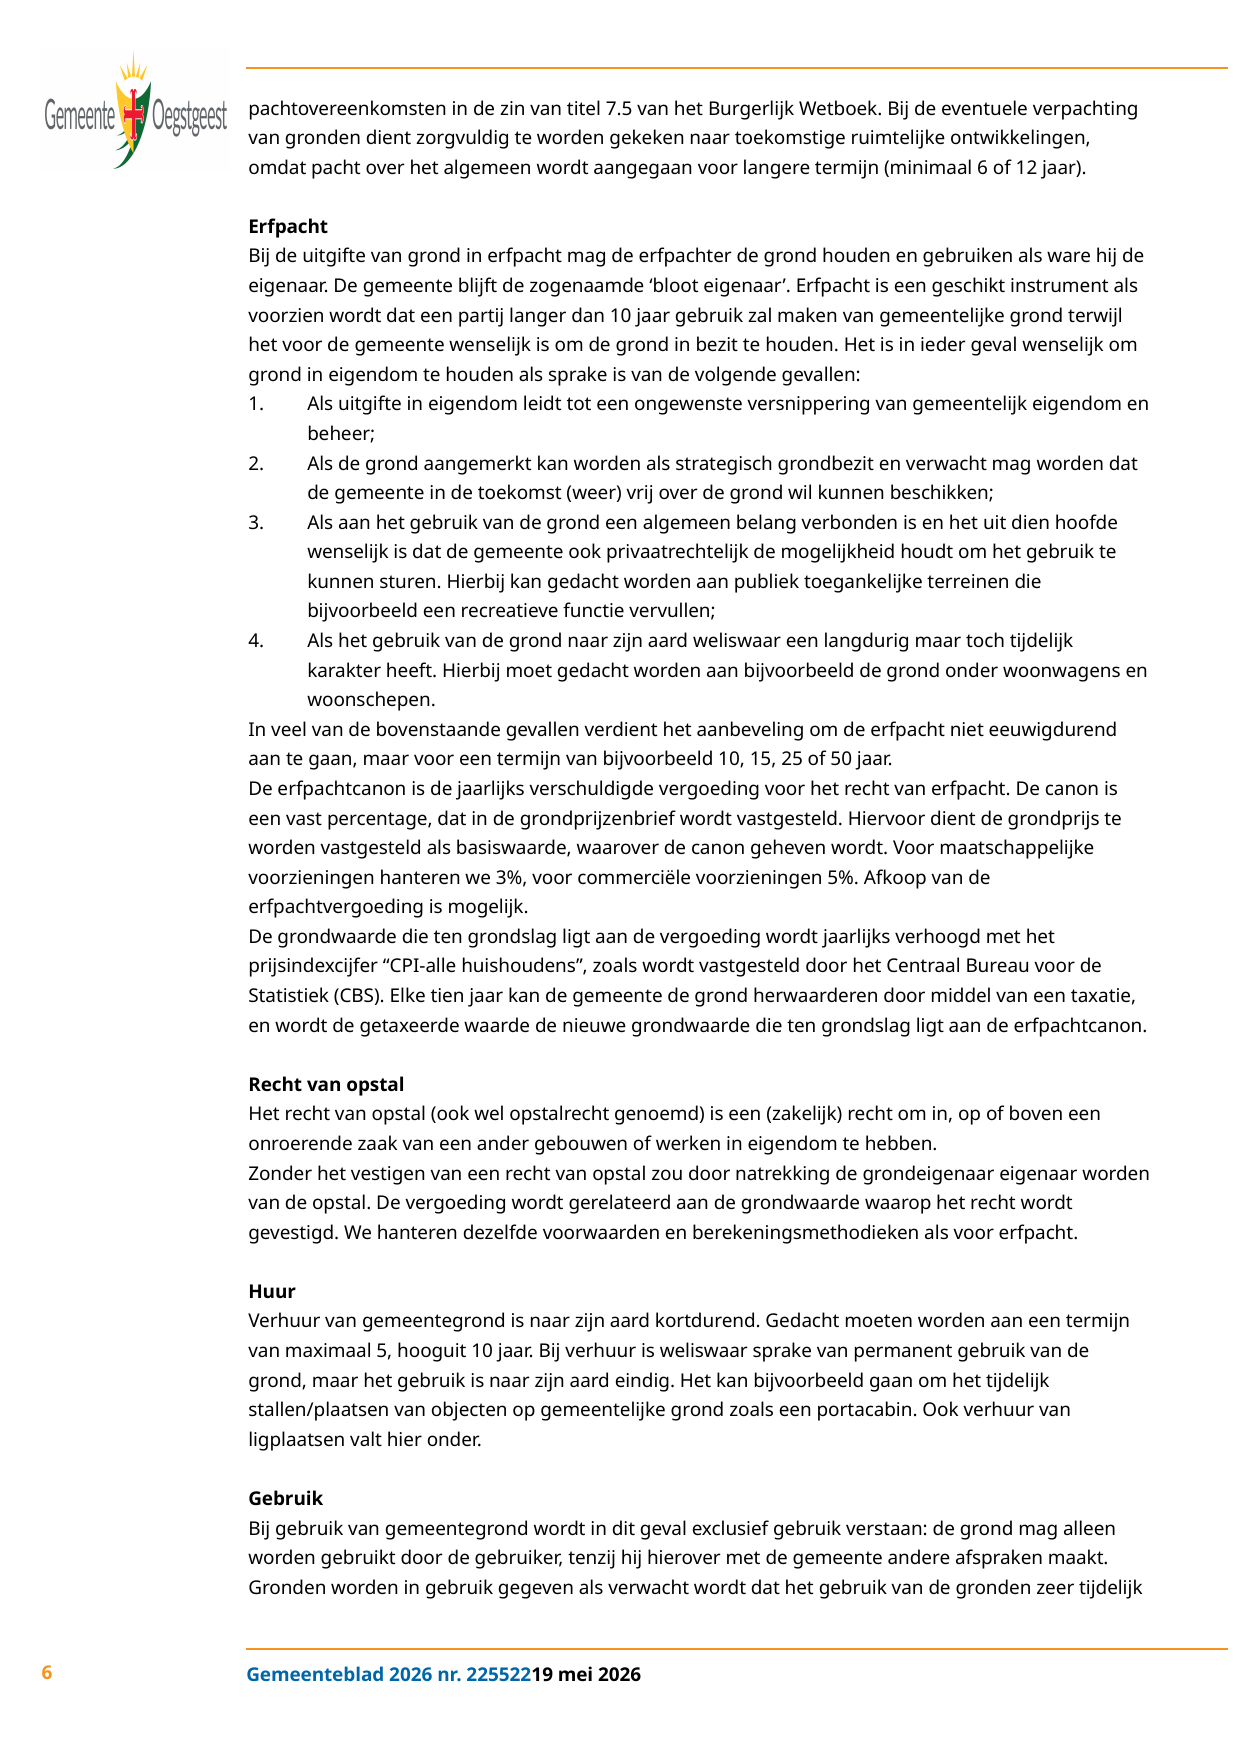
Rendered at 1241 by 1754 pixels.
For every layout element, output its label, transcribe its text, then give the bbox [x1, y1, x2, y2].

text Erfpacht [248, 213, 1152, 239]
text Verhuur van gemeentegrond is naar zijn aard kortdurend. Gedacht moeten worden aan een termijn van maximaal 5, hooguit 10 jaar. Bij verhuur is weliswaar sprake van permanent gebruik van de grond, maar het gebruik is naar zijn aard eindig. Het kan bijvoorbeeld gaan om het tijdelijk stallen/plaatsen van objecten op gemeentelijke grond zoals een portacabin. Ook verhuur van ligplaatsen valt hier onder. [248, 1308, 1152, 1452]
list Als aan het gebruik van de grond een algemeen belang verbonden is en het uit dien hoofde wenselijk is dat de gemeente ook privaatrechtelijk de mogelijkheid houdt om het gebruik te kunnen sturen. Hierbij kan gedacht worden aan publiek toegankelijke terreinen die bijvoorbeeld een recreatieve functie vervullen; [248, 509, 1152, 623]
text De erfpachtcanon is de jaarlijks verschuldigde vergoeding voor het recht van erfpacht. De canon is een vast percentage, dat in de grondprijzenbrief wordt vastgesteld. Hiervoor dient de grondprijs te worden vastgesteld als basiswaarde, waarover de canon geheven wordt. Voor maatschappelijke voorzieningen hanteren we 3%, voor commerciële voorzieningen 5%. Afkoop van de erfpachtvergoeding is mogelijk. [248, 775, 1152, 919]
text Recht van opstal [248, 1071, 1152, 1097]
text De grondwaarde die ten grondslag ligt aan de vergoeding wordt jaarlijks verhoogd met het prijsindexcijfer “CPI-alle huishoudens”, zoals wordt vastgesteld door het Centraal Bureau voor de Statistiek (CBS). Elke tien jaar kan de gemeente de grond herwaarderen door middel van een taxatie, en wordt de getaxeerde waarde de nieuwe grondwaarde die ten grondslag ligt aan de erfpachtcanon. [248, 923, 1152, 1038]
text Zonder het vestigen van een recht van opstal zou door natrekking de grondeigenaar eigenaar worden van de opstal. De vergoeding wordt gerelateerd aan de grondwaarde waarop het recht wordt gevestigd. We hanteren dezelfde voorwaarden en berekeningsmethodieken als voor erfpacht. [248, 1160, 1152, 1245]
text Bij gebruik van gemeentegrond wordt in dit geval exclusief gebruik verstaan: de grond mag alleen worden gebruikt door de gebruiker, tenzij hij hierover met de gemeente andere afspraken maakt. Gronden worden in gebruik gegeven als verwacht wordt dat het gebruik van de gronden zeer tijdelijk [248, 1515, 1152, 1600]
text pachtovereenkomsten in de zin van titel 7.5 van het Burgerlijk Wetboek. Bij de eventuele verpachting van gronden dient zorgvuldig te worden gekeken naar toekomstige ruimtelijke ontwikkelingen, omdat pacht over het algemeen wordt aangegaan voor langere termijn (minimaal 6 of 12 jaar). [248, 95, 1152, 180]
text Gebruik [248, 1485, 1152, 1511]
text Bij de uitgifte van grond in erfpacht mag de erfpachter de grond houden en gebruiken als ware hij de eigenaar. De gemeente blijft de zogenaamde ‘bloot eigenaar’. Erfpacht is een geschikt instrument als voorzien wordt dat een partij langer dan 10 jaar gebruik zal maken van gemeentelijke grond terwijl het voor de gemeente wenselijk is om de grond in bezit te houden. Het is in ieder geval wenselijk om grond in eigendom te houden als sprake is van de volgende gevallen: [248, 243, 1152, 387]
picture [41, 47, 231, 172]
list Als de grond aangemerkt kan worden als strategisch grondbezit en verwacht mag worden dat de gemeente in de toekomst (weer) vrij over de grond wil kunnen beschikken; [248, 450, 1152, 505]
list Als het gebruik van de grond naar zijn aard weliswaar een langdurig maar toch tijdelijk karakter heeft. Hierbij moet gedacht worden aan bijvoorbeeld de grond onder woonwagens en woonschepen. [248, 627, 1152, 712]
text In veel van de bovenstaande gevallen verdient het aanbeveling om de erfpacht niet eeuwigdurend aan te gaan, maar voor een termijn van bijvoorbeeld 10, 15, 25 of 50 jaar. [248, 716, 1152, 771]
text Het recht van opstal (ook wel opstalrecht genoemd) is een (zakelijk) recht om in, op of boven een onroerende zaak van een ander gebouwen of werken in eigendom te hebben. [248, 1101, 1152, 1156]
list Als uitgifte in eigendom leidt tot een ongewenste versnippering van gemeentelijk eigendom en beheer; [248, 391, 1152, 446]
text Huur [248, 1278, 1152, 1304]
